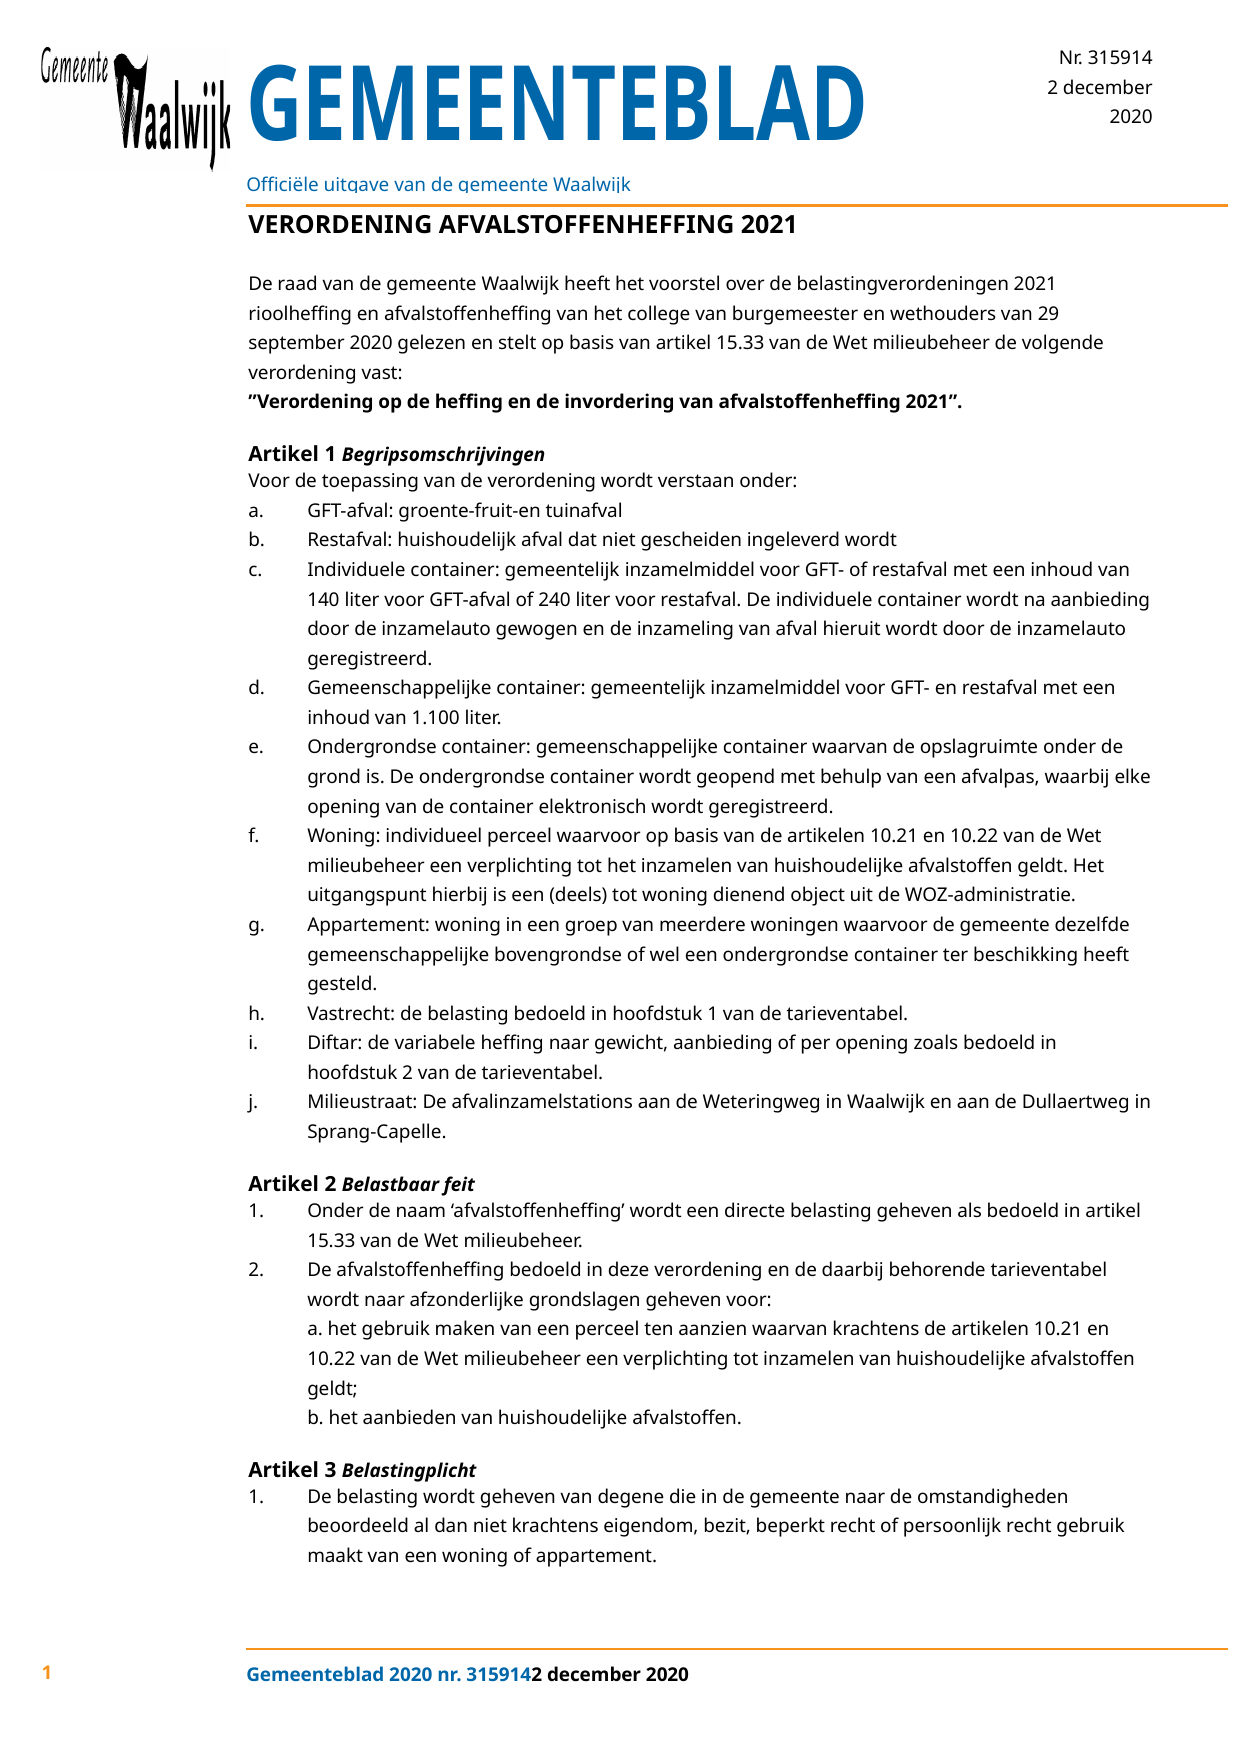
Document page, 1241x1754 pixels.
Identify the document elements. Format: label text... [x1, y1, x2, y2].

text ”Verordening op de heffing en de invordering van afvalstoffenheffing 2021”. [248, 389, 1152, 414]
list GFT-afval: groente-fruit-en tuinafval [248, 497, 1152, 523]
list De afvalstoffenheffing bedoeld in deze verordening en de daarbij behorende tarieventabel wordt naar afzonderlijke grondslagen geheven voor: [248, 1256, 1152, 1312]
list Woning: individueel perceel waarvoor op basis van de artikelen 10.21 en 10.22 van de Wet milieubeheer een verplichting tot het inzamelen van huishoudelijke afvalstoffen geldt. Het uitgangspunt hierbij is een (deels) tot woning dienend object uit de WOZ-administratie. [248, 822, 1152, 907]
text Artikel 2 Belastbaar feit [248, 1169, 1152, 1197]
list De belasting wordt geheven van degene die in de gemeente naar de omstandigheden beoordeeld al dan niet krachtens eigendom, bezit, beperkt recht of persoonlijk recht gebruik maakt van een woning of appartement. [248, 1483, 1152, 1568]
text Voor de toepassing van de verordening wordt verstaan onder: [248, 467, 1152, 493]
list Appartement: woning in een groep van meerdere woningen waarvoor de gemeente dezelfde gemeenschappelijke bovengrondse of wel een ondergrondse container ter beschikking heeft gesteld. [248, 911, 1152, 996]
picture [41, 47, 231, 172]
list Individuele container: gemeentelijk inzamelmiddel voor GFT- of restafval met een inhoud van 140 liter voor GFT-afval of 240 liter voor restafval. De individuele container wordt na aanbieding door de inzamelauto gewogen en de inzameling van afval hieruit wordt door de inzamelauto geregistreerd. [248, 556, 1152, 671]
list Ondergrondse container: gemeenschappelijke container waarvan de opslagruimte onder de grond is. De ondergrondse container wordt geopend met behulp van een afvalpas, waarbij elke opening van de container elektronisch wordt geregistreerd. [248, 734, 1152, 819]
text Artikel 1 Begripsomschrijvingen [248, 439, 1152, 467]
list b. het aanbieden van huishoudelijke afvalstoffen. [248, 1404, 1152, 1430]
list Diftar: de variabele heffing naar gewicht, aanbieding of per opening zoals bedoeld in hoofdstuk 2 van de tarieventabel. [248, 1029, 1152, 1085]
list Gemeenschappelijke container: gemeentelijk inzamelmiddel voor GFT- en restafval met een inhoud van 1.100 liter. [248, 674, 1152, 730]
text Artikel 3 Belastingplicht [248, 1455, 1152, 1483]
text VERORDENING AFVALSTOFFENHEFFING 2021 [248, 207, 1152, 241]
list Restafval: huishoudelijk afval dat niet gescheiden ingeleverd wordt [248, 527, 1152, 552]
list Vastrecht: de belasting bedoeld in hoofdstuk 1 van de tarieventabel. [248, 1000, 1152, 1026]
text De raad van de gemeente Waalwijk heeft het voorstel over de belastingverordeningen 2021 rioolheffing en afvalstoffenheffing van het college van burgemeester en wethouders van 29 september 2020 gelezen en stelt op basis van artikel 15.33 van de Wet milieubeheer de volgende verordening vast: [248, 270, 1152, 385]
list a. het gebruik maken van een perceel ten aanzien waarvan krachtens de artikelen 10.21 en 10.22 van de Wet milieubeheer een verplichting tot inzamelen van huishoudelijke afvalstoffen geldt; [248, 1316, 1152, 1400]
list Onder de naam ‘afvalstoffenheffing’ wordt een directe belasting geheven als bedoeld in artikel 15.33 van de Wet milieubeheer. [248, 1197, 1152, 1252]
list Milieustraat: De afvalinzamelstations aan de Weteringweg in Waalwijk en aan de Dullaertweg in Sprang-Capelle. [248, 1089, 1152, 1144]
